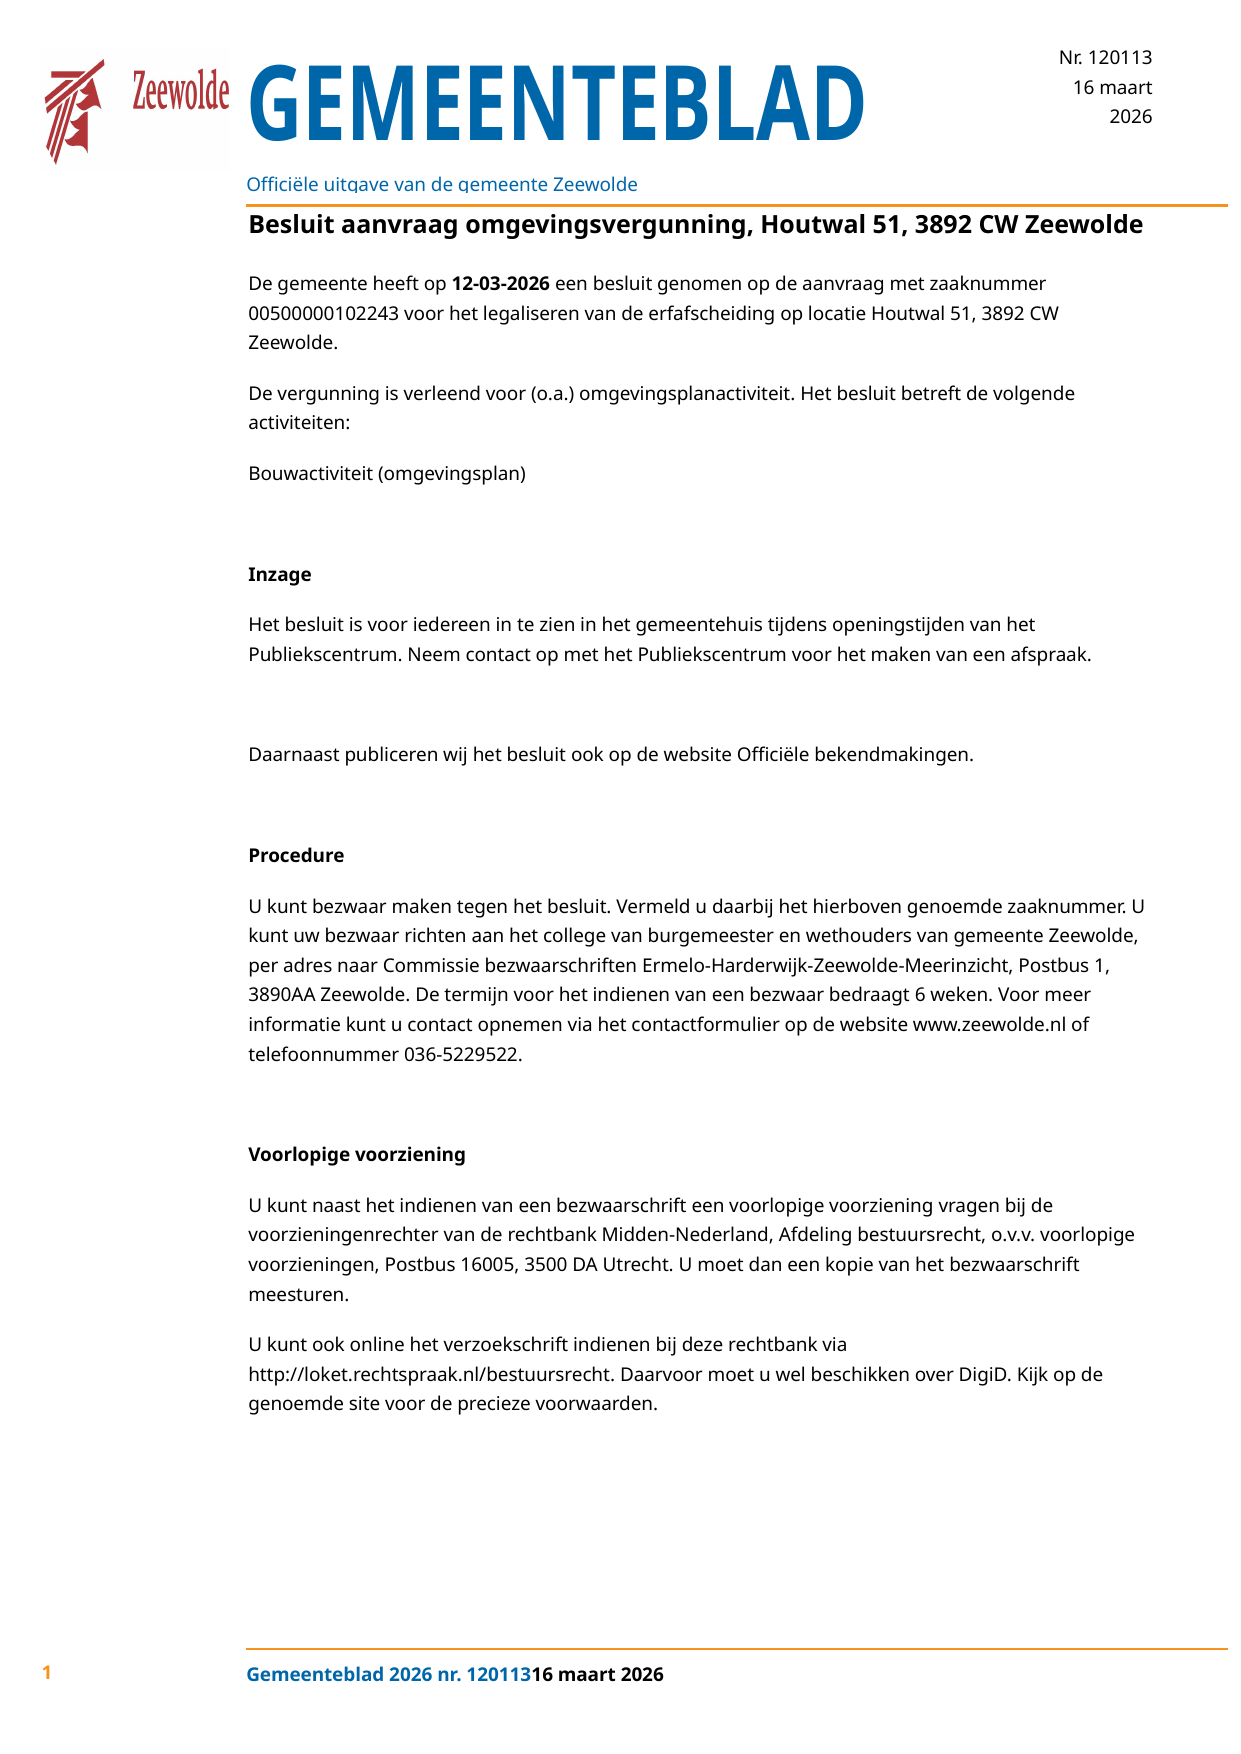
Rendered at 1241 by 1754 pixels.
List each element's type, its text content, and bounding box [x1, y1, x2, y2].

text Besluit aanvraag omgevingsvergunning, Houtwal 51, 3892 CW Zeewolde [248, 207, 1152, 241]
text De vergunning is verleend voor (o.a.) omgevingsplanactiviteit. Het besluit betreft de volgende activiteiten: [248, 380, 1152, 435]
text Het besluit is voor iedereen in te zien in het gemeentehuis tijdens openingstijden van het Publiekscentrum. Neem contact op met het Publiekscentrum voor het maken van een afspraak. [248, 611, 1152, 666]
text U kunt ook online het verzoekschrift indienen bij deze rechtbank via http://loket.rechtspraak.nl/bestuursrecht. Daarvoor moet u wel beschikken over DigiD. Kijk op de genoemde site voor de precieze voorwaarden. [248, 1331, 1152, 1416]
text De gemeente heeft op 12-03-2026 een besluit genomen op de aanvraag met zaaknummer 00500000102243 voor het legaliseren van de erfafscheiding op locatie Houtwal 51, 3892 CW Zeewolde. [248, 270, 1152, 355]
text U kunt naast het indienen van een bezwaarschrift een voorlopige voorziening vragen bij de voorzieningenrechter van de rechtbank Midden-Nederland, Afdeling bestuursrecht, o.v.v. voorlopige voorzieningen, Postbus 16005, 3500 DA Utrecht. U moet dan een kopie van het bezwaarschrift meesturen. [248, 1192, 1152, 1306]
text Procedure [248, 842, 1152, 868]
text Voorlopige voorziening [248, 1142, 1152, 1167]
picture [41, 47, 231, 172]
text U kunt bezwaar maken tegen het besluit. Vermeld u daarbij het hierboven genoemde zaaknummer. U kunt uw bezwaar richten aan het college van burgemeester en wethouders van gemeente Zeewolde, per adres naar Commissie bezwaarschriften Ermelo-Harderwijk-Zeewolde-Meerinzicht, Postbus 1, 3890AA Zeewolde. De termijn voor het indienen van een bezwaar bedraagt 6 weken. Voor meer informatie kunt u contact opnemen via het contactformulier op de website www.zeewolde.nl of telefoonnummer 036-5229522. [248, 893, 1152, 1066]
text Bouwactiviteit (omgevingsplan) [248, 460, 1152, 486]
text Daarnaast publiceren wij het besluit ook op de website Officiële bekendmakingen. [248, 742, 1152, 767]
text Inzage [248, 561, 1152, 586]
